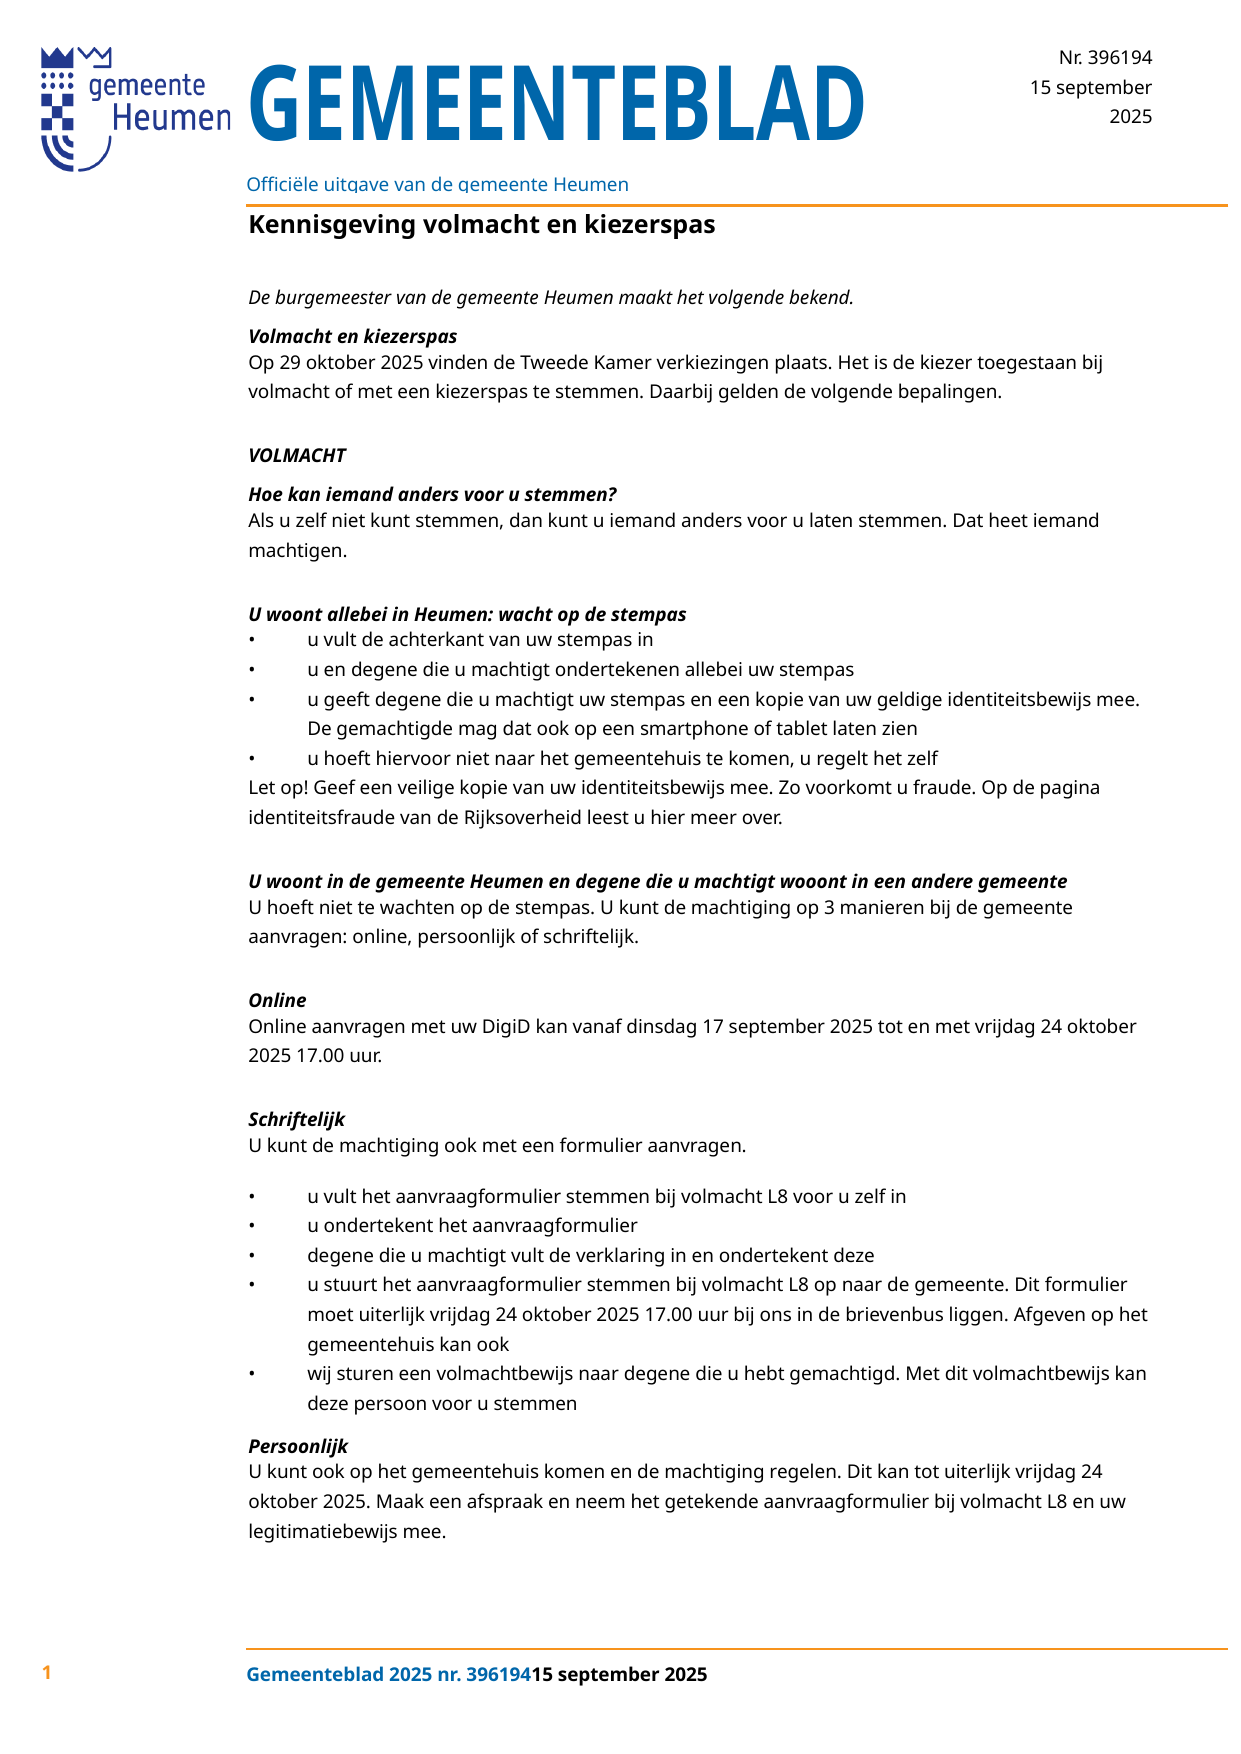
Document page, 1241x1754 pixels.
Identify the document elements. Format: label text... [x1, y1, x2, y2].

text Hoe kan iemand anders voor u stemmen? [248, 482, 1152, 507]
text De burgemeester van de gemeente Heumen maakt het volgende bekend. [248, 284, 1152, 309]
list degene die u machtigt vult de verklaring in en ondertekent deze [248, 1242, 1152, 1268]
text U hoeft niet te wachten op de stempas. U kunt de machtiging op 3 manieren bij de gemeente aanvragen: online, persoonlijk of schriftelijk. [248, 894, 1152, 949]
text Schriftelijk [248, 1107, 1152, 1132]
text U woont allebei in Heumen: wacht op de stempas [248, 601, 1152, 627]
text Als u zelf niet kunt stemmen, dan kunt u iemand anders voor u laten stemmen. Dat heet iemand machtigen. [248, 507, 1152, 563]
text VOLMACHT [248, 442, 1152, 468]
list u vult het aanvraagformulier stemmen bij volmacht L8 voor u zelf in [248, 1183, 1152, 1208]
list wij sturen een volmachtbewijs naar degene die u hebt gemachtigd. Met dit volmachtbewijs kan deze persoon voor u stemmen [248, 1360, 1152, 1416]
list u en degene die u machtigt ondertekenen allebei uw stempas [248, 656, 1152, 682]
list u vult de achterkant van uw stempas in [248, 627, 1152, 652]
list u stuurt het aanvraagformulier stemmen bij volmacht L8 op naar de gemeente. Dit formulier moet uiterlijk vrijdag 24 oktober 2025 17.00 uur bij ons in de brievenbus liggen. Afgeven op het gemeentehuis kan ook [248, 1272, 1152, 1356]
picture [41, 47, 231, 172]
list u hoeft hiervoor niet naar het gemeentehuis te komen, u regelt het zelf [248, 745, 1152, 771]
text U kunt ook op het gemeentehuis komen en de machtiging regelen. Dit kan tot uiterlijk vrijdag 24 oktober 2025. Maak een afspraak en neem het getekende aanvraagformulier bij volmacht L8 en uw legitimatiebewijs mee. [248, 1459, 1152, 1544]
text Persoonlijk [248, 1433, 1152, 1459]
text Online [248, 987, 1152, 1013]
list u ondertekent het aanvraagformulier [248, 1212, 1152, 1238]
text Op 29 oktober 2025 vinden de Tweede Kamer verkiezingen plaats. Het is de kiezer toegestaan bij volmacht of met een kiezerspas te stemmen. Daarbij gelden de volgende bepalingen. [248, 349, 1152, 404]
text Volmacht en kiezerspas [248, 323, 1152, 349]
text U woont in de gemeente Heumen en degene die u machtigt wooont in een andere gemeente [248, 868, 1152, 894]
text Let op! Geef een veilige kopie van uw identiteitsbewijs mee. Zo voorkomt u fraude. Op de pagina identiteitsfraude van de Rijksoverheid leest u hier meer over. [248, 774, 1152, 830]
list u geeft degene die u machtigt uw stempas en een kopie van uw geldige identiteitsbewijs mee. De gemachtigde mag dat ook op een smartphone of tablet laten zien [248, 686, 1152, 741]
text Kennisgeving volmacht en kiezerspas [248, 207, 1152, 241]
text U kunt de machtiging ook met een formulier aanvragen. [248, 1132, 1152, 1158]
text Online aanvragen met uw DigiD kan vanaf dinsdag 17 september 2025 tot en met vrijdag 24 oktober 2025 17.00 uur. [248, 1013, 1152, 1068]
